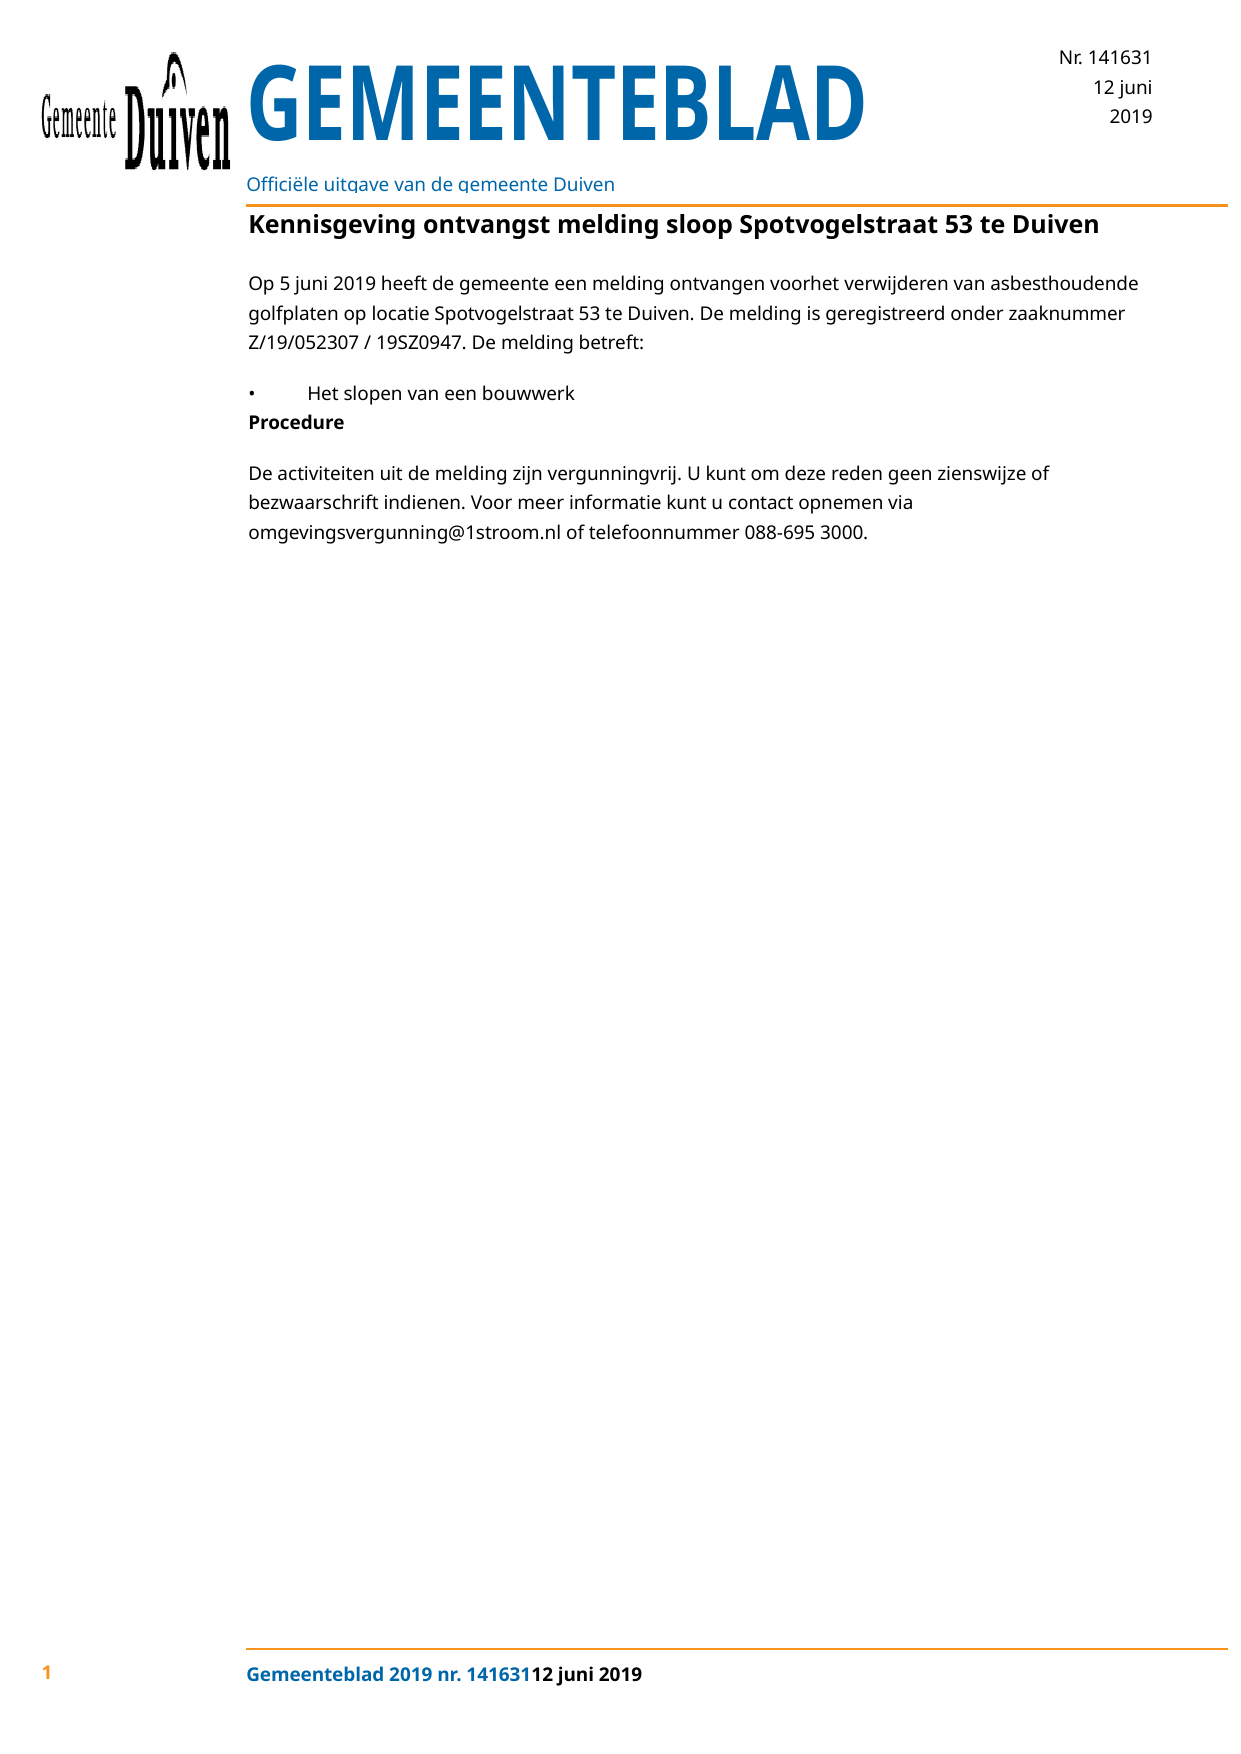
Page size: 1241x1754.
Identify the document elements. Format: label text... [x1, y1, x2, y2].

text Procedure [248, 409, 1152, 435]
text De activiteiten uit de melding zijn vergunningvrij. U kunt om deze reden geen zienswijze of bezwaarschrift indienen. Voor meer informatie kunt u contact opnemen via omgevingsvergunning@1stroom.nl of telefoonnummer 088-695 3000. [248, 460, 1152, 545]
text Op 5 juni 2019 heeft de gemeente een melding ontvangen voorhet verwijderen van asbesthoudende golfplaten op locatie Spotvogelstraat 53 te Duiven. De melding is geregistreerd onder zaaknummer Z/19/052307 / 19SZ0947. De melding betreft: [248, 270, 1152, 355]
text Kennisgeving ontvangst melding sloop Spotvogelstraat 53 te Duiven [248, 207, 1152, 241]
picture [41, 47, 231, 172]
list Het slopen van een bouwwerk [248, 380, 1152, 406]
